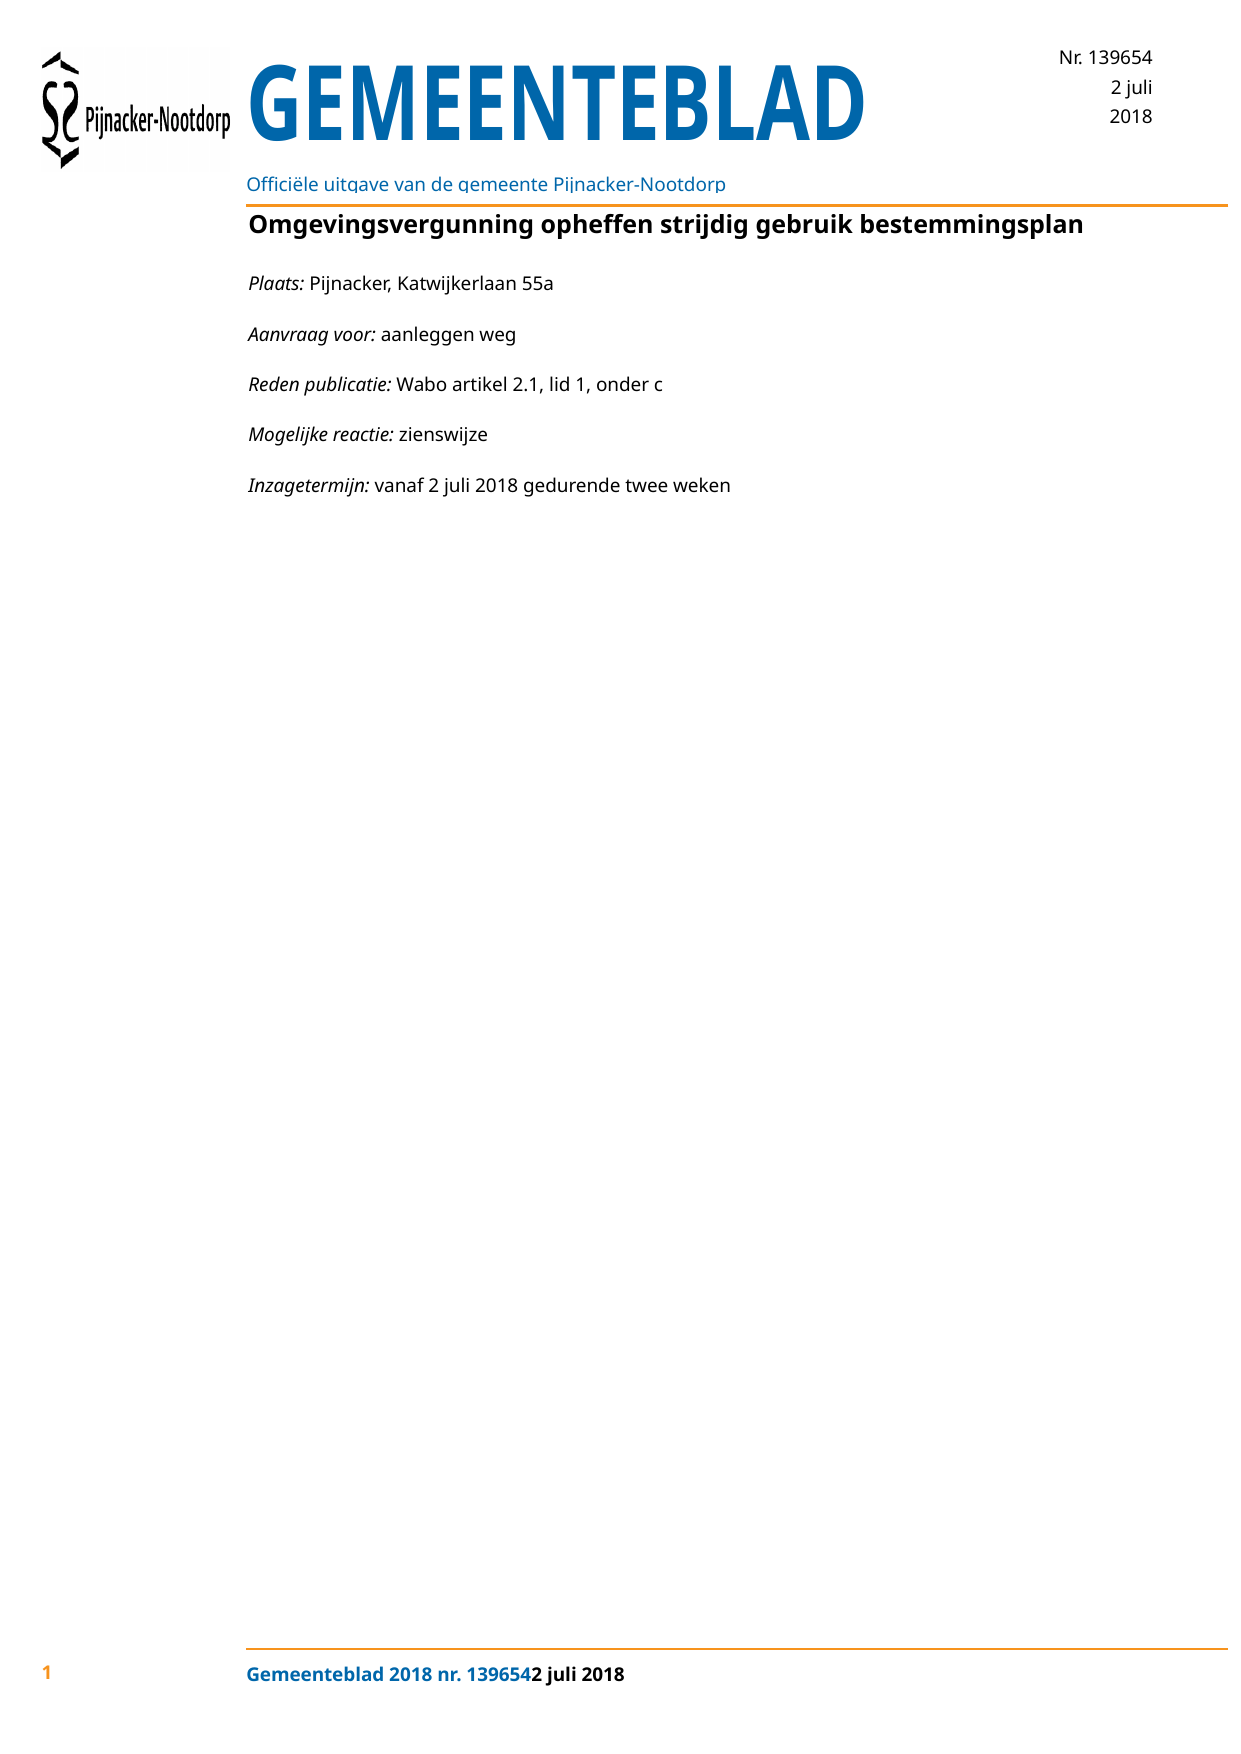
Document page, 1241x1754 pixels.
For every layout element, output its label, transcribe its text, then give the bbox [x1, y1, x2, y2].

text Omgevingsvergunning opheffen strijdig gebruik bestemmingsplan [248, 207, 1152, 241]
text Plaats: Pijnacker, Katwijkerlaan 55a [248, 270, 1152, 296]
picture [41, 47, 231, 172]
text Mogelijke reactie: zienswijze [248, 422, 1152, 447]
text Aanvraag voor: aanleggen weg [248, 321, 1152, 346]
text Reden publicatie: Wabo artikel 2.1, lid 1, onder c [248, 371, 1152, 397]
text Inzagetermijn: vanaf 2 juli 2018 gedurende twee weken [248, 472, 1152, 498]
